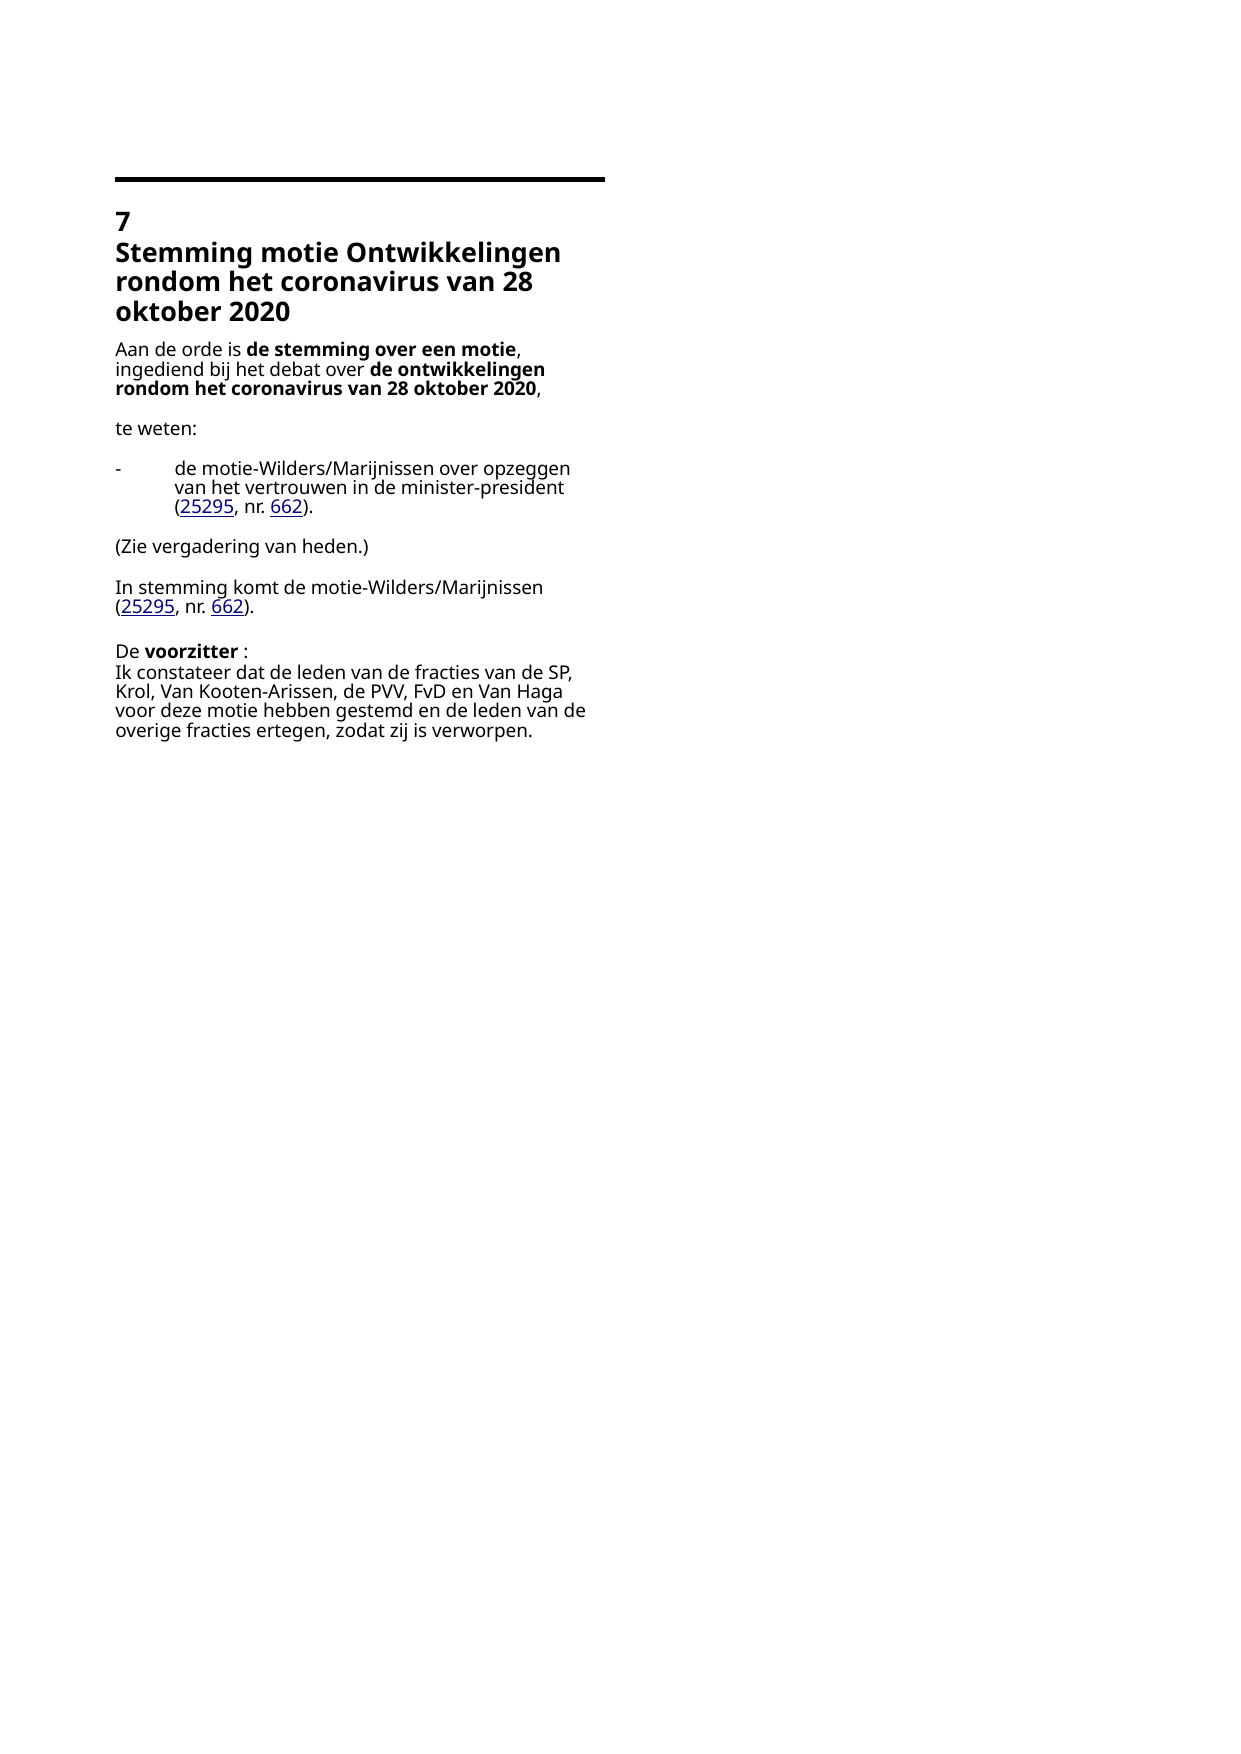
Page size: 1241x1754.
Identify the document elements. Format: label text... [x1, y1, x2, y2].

list de motie-Wilders/Marijnissen over opzeggen van het vertrouwen in de minister-president (25295, nr. 662). [115, 460, 605, 518]
text 7 [115, 203, 605, 239]
text Stemming motie Ontwikkelingen rondom het coronavirus van 28 oktober 2020 [115, 239, 605, 341]
text Aan de orde is de stemming over een motie, ingediend bij het debat over de ontwikkelingen rondom het coronavirus van 28 oktober 2020, [115, 341, 605, 399]
text te weten: [115, 420, 605, 439]
text De voorzitter : [115, 638, 605, 664]
text Ik constateer dat de leden van de fracties van de SP, Krol, Van Kooten-Arissen, de PVV, FvD en Van Haga voor deze motie hebben gestemd en de leden van de overige fracties ertegen, zodat zij is verworpen. [115, 664, 605, 741]
text In stemming komt de motie-Wilders/Marijnissen (25295, nr. 662). [115, 579, 605, 617]
text (Zie vergadering van heden.) [115, 538, 605, 558]
